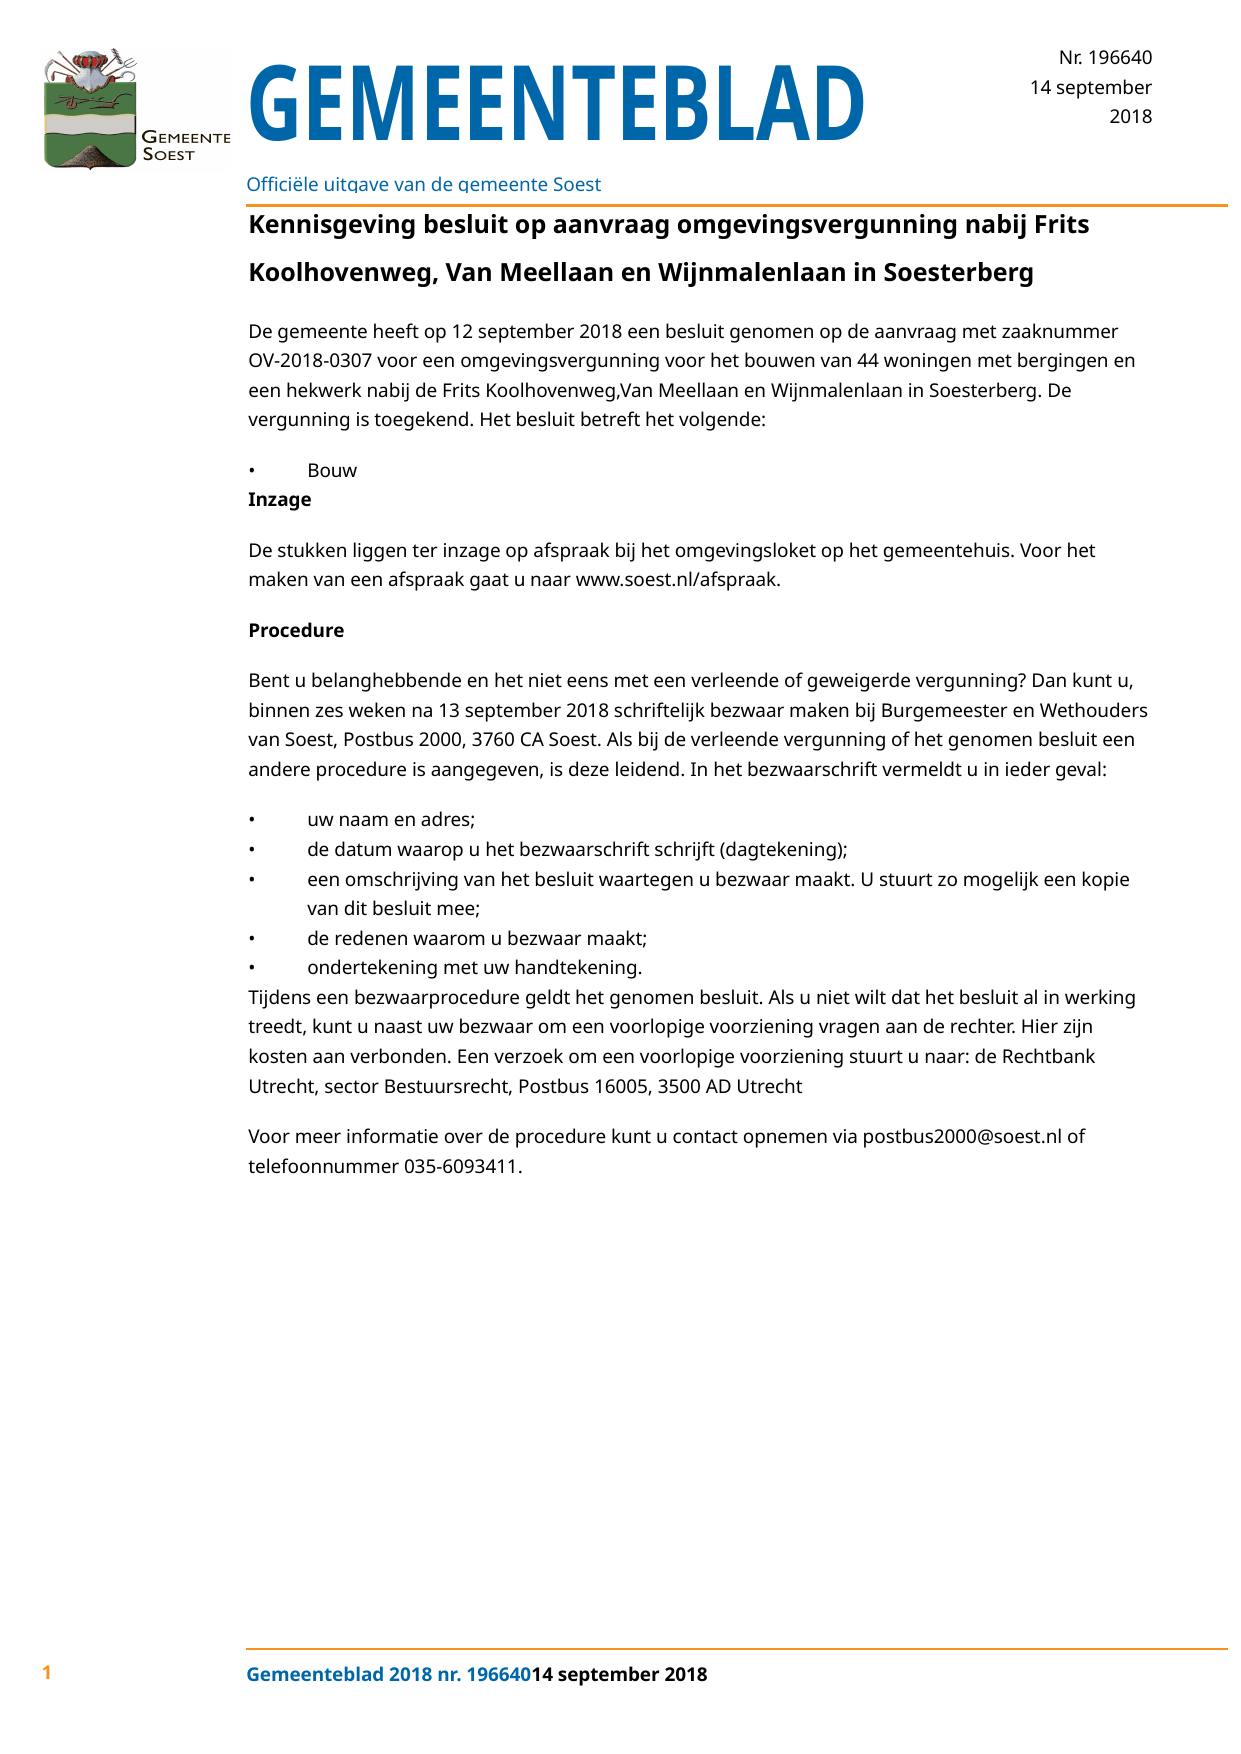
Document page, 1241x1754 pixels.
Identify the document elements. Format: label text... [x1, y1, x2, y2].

list Bouw [248, 457, 1152, 483]
text Kennisgeving besluit op aanvraag omgevingsvergunning nabij Frits Koolhovenweg, Van Meellaan en Wijnmalenlaan in Soesterberg [248, 207, 1152, 288]
list uw naam en adres; [248, 807, 1152, 832]
text De gemeente heeft op 12 september 2018 een besluit genomen op de aanvraag met zaaknummer OV-2018-0307 voor een omgevingsvergunning voor het bouwen van 44 woningen met bergingen en een hekwerk nabij de Frits Koolhovenweg,Van Meellaan en Wijnmalenlaan in Soesterberg. De vergunning is toegekend. Het besluit betreft het volgende: [248, 318, 1152, 432]
text Tijdens een bezwaarprocedure geldt het genomen besluit. Als u niet wilt dat het besluit al in werking treedt, kunt u naast uw bezwaar om een voorlopige voorziening vragen aan de rechter. Hier zijn kosten aan verbonden. Een verzoek om een voorlopige voorziening stuurt u naar: de Rechtbank Utrecht, sector Bestuursrecht, Postbus 16005, 3500 AD Utrecht [248, 984, 1152, 1099]
text Inzage [248, 487, 1152, 512]
text De stukken liggen ter inzage op afspraak bij het omgevingsloket op het gemeentehuis. Voor het maken van een afspraak gaat u naar www.soest.nl/afspraak. [248, 537, 1152, 592]
text Voor meer informatie over de procedure kunt u contact opnemen via postbus2000@soest.nl of telefoonnummer 035-6093411. [248, 1123, 1152, 1179]
list de datum waarop u het bezwaarschrift schrijft (dagtekening); [248, 836, 1152, 862]
text Procedure [248, 617, 1152, 643]
picture [41, 47, 231, 172]
text Bent u belanghebbende en het niet eens met een verleende of geweigerde vergunning? Dan kunt u, binnen zes weken na 13 september 2018 schriftelijk bezwaar maken bij Burgemeester en Wethouders van Soest, Postbus 2000, 3760 CA Soest. Als bij de verleende vergunning of het genomen besluit een andere procedure is aangegeven, is deze leidend. In het bezwaarschrift vermeldt u in ieder geval: [248, 667, 1152, 782]
list de redenen waarom u bezwaar maakt; [248, 925, 1152, 951]
list een omschrijving van het besluit waartegen u bezwaar maakt. U stuurt zo mogelijk een kopie van dit besluit mee; [248, 866, 1152, 921]
list ondertekening met uw handtekening. [248, 954, 1152, 980]
